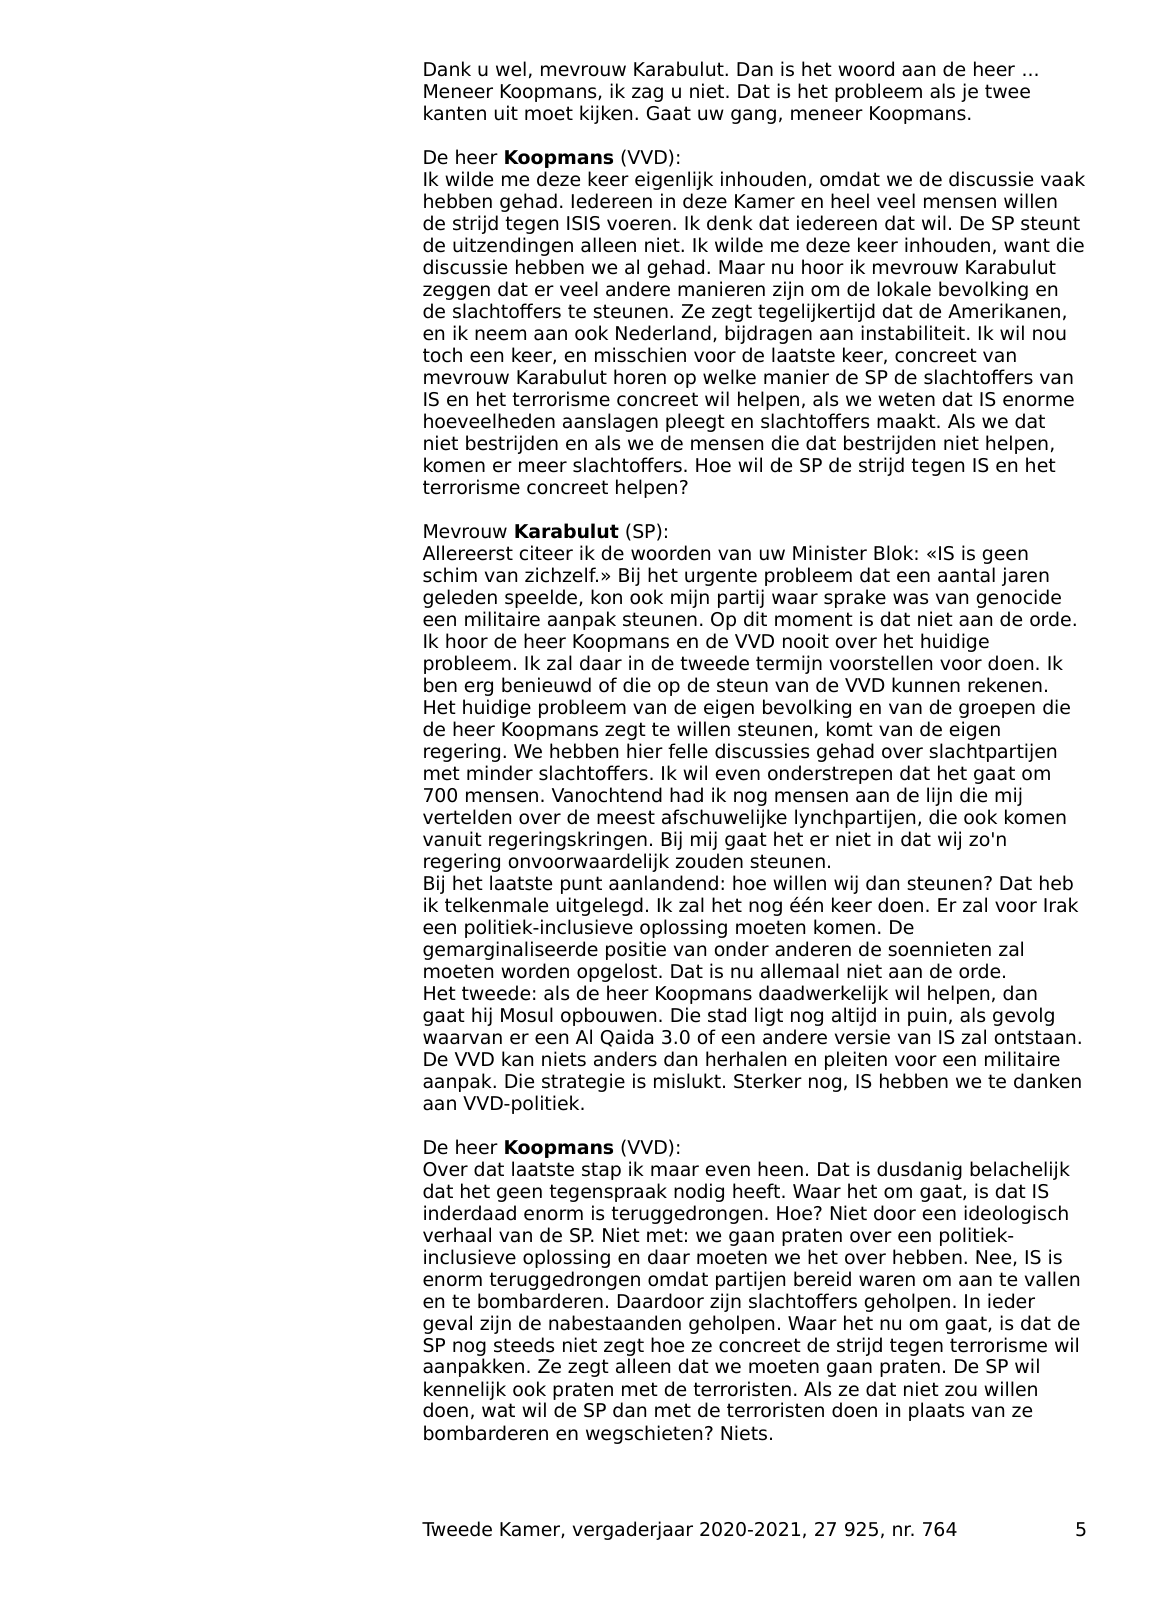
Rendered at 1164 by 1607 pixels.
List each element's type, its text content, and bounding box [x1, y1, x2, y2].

text Dank u wel, mevrouw Karabulut. Dan is het woord aan de heer ... Meneer Koopmans, ik zag u niet. Dat is het probleem als je twee kanten uit moet kijken. Gaat uw gang, meneer Koopmans. [422, 59, 1087, 125]
text Het tweede: als de heer Koopmans daadwerkelijk wil helpen, dan gaat hij Mosul opbouwen. Die stad ligt nog altijd in puin, als gevolg waarvan er een Al Qaida 3.0 of een andere versie van IS zal ontstaan. De VVD kan niets anders dan herhalen en pleiten voor een militaire aanpak. Die strategie is mislukt. Sterker nog, IS hebben we te danken aan VVD-politiek. [422, 983, 1087, 1114]
text De heer Koopmans (VVD): [422, 147, 1087, 169]
text Bij het laatste punt aanlandend: hoe willen wij dan steunen? Dat heb ik telkenmale uitgelegd. Ik zal het nog één keer doen. Er zal voor Irak een politiek-inclusieve oplossing moeten komen. De gemarginaliseerde positie van onder anderen de soennieten zal moeten worden opgelost. Dat is nu allemaal niet aan de orde. [422, 873, 1087, 983]
text De heer Koopmans (VVD): [422, 1137, 1087, 1159]
text Allereerst citeer ik de woorden van uw Minister Blok: «IS is geen schim van zichzelf.» Bij het urgente probleem dat een aantal jaren geleden speelde, kon ook mijn partij waar sprake was van genocide een militaire aanpak steunen. Op dit moment is dat niet aan de orde. Ik hoor de heer Koopmans en de VVD nooit over het huidige probleem. Ik zal daar in de tweede termijn voorstellen voor doen. Ik ben erg benieuwd of die op de steun van de VVD kunnen rekenen. [422, 543, 1087, 697]
text Ik wilde me deze keer eigenlijk inhouden, omdat we de discussie vaak hebben gehad. Iedereen in deze Kamer en heel veel mensen willen de strijd tegen ISIS voeren. Ik denk dat iedereen dat wil. De SP steunt de uitzendingen alleen niet. Ik wilde me deze keer inhouden, want die discussie hebben we al gehad. Maar nu hoor ik mevrouw Karabulut zeggen dat er veel andere manieren zijn om de lokale bevolking en de slachtoffers te steunen. Ze zegt tegelijkertijd dat de Amerikanen, en ik neem aan ook Nederland, bijdragen aan instabiliteit. Ik wil nou toch een keer, en misschien voor de laatste keer, concreet van mevrouw Karabulut horen op welke manier de SP de slachtoffers van IS en het terrorisme concreet wil helpen, als we weten dat IS enorme hoeveelheden aanslagen pleegt en slachtoffers maakt. Als we dat niet bestrijden en als we de mensen die dat bestrijden niet helpen, komen er meer slachtoffers. Hoe wil de SP de strijd tegen IS en het terrorisme concreet helpen? [422, 169, 1087, 499]
text Mevrouw Karabulut (SP): [422, 521, 1087, 543]
text Het huidige probleem van de eigen bevolking en van de groepen die de heer Koopmans zegt te willen steunen, komt van de eigen regering. We hebben hier felle discussies gehad over slachtpartijen met minder slachtoffers. Ik wil even onderstrepen dat het gaat om 700 mensen. Vanochtend had ik nog mensen aan de lijn die mij vertelden over de meest afschuwelijke lynchpartijen, die ook komen vanuit regeringskringen. Bij mij gaat het er niet in dat wij zo'n regering onvoorwaardelijk zouden steunen. [422, 697, 1087, 873]
text Over dat laatste stap ik maar even heen. Dat is dusdanig belachelijk dat het geen tegenspraak nodig heeft. Waar het om gaat, is dat IS inderdaad enorm is teruggedrongen. Hoe? Niet door een ideologisch verhaal van de SP. Niet met: we gaan praten over een politiek-inclusieve oplossing en daar moeten we het over hebben. Nee, IS is enorm teruggedrongen omdat partijen bereid waren om aan te vallen en te bombarderen. Daardoor zijn slachtoffers geholpen. In ieder geval zijn de nabestaanden geholpen. Waar het nu om gaat, is dat de SP nog steeds niet zegt hoe ze concreet de strijd tegen terrorisme wil aanpakken. Ze zegt alleen dat we moeten gaan praten. De SP wil kennelijk ook praten met de terroristen. Als ze dat niet zou willen doen, wat wil de SP dan met de terroristen doen in plaats van ze bombarderen en wegschieten? Niets. [422, 1159, 1087, 1444]
